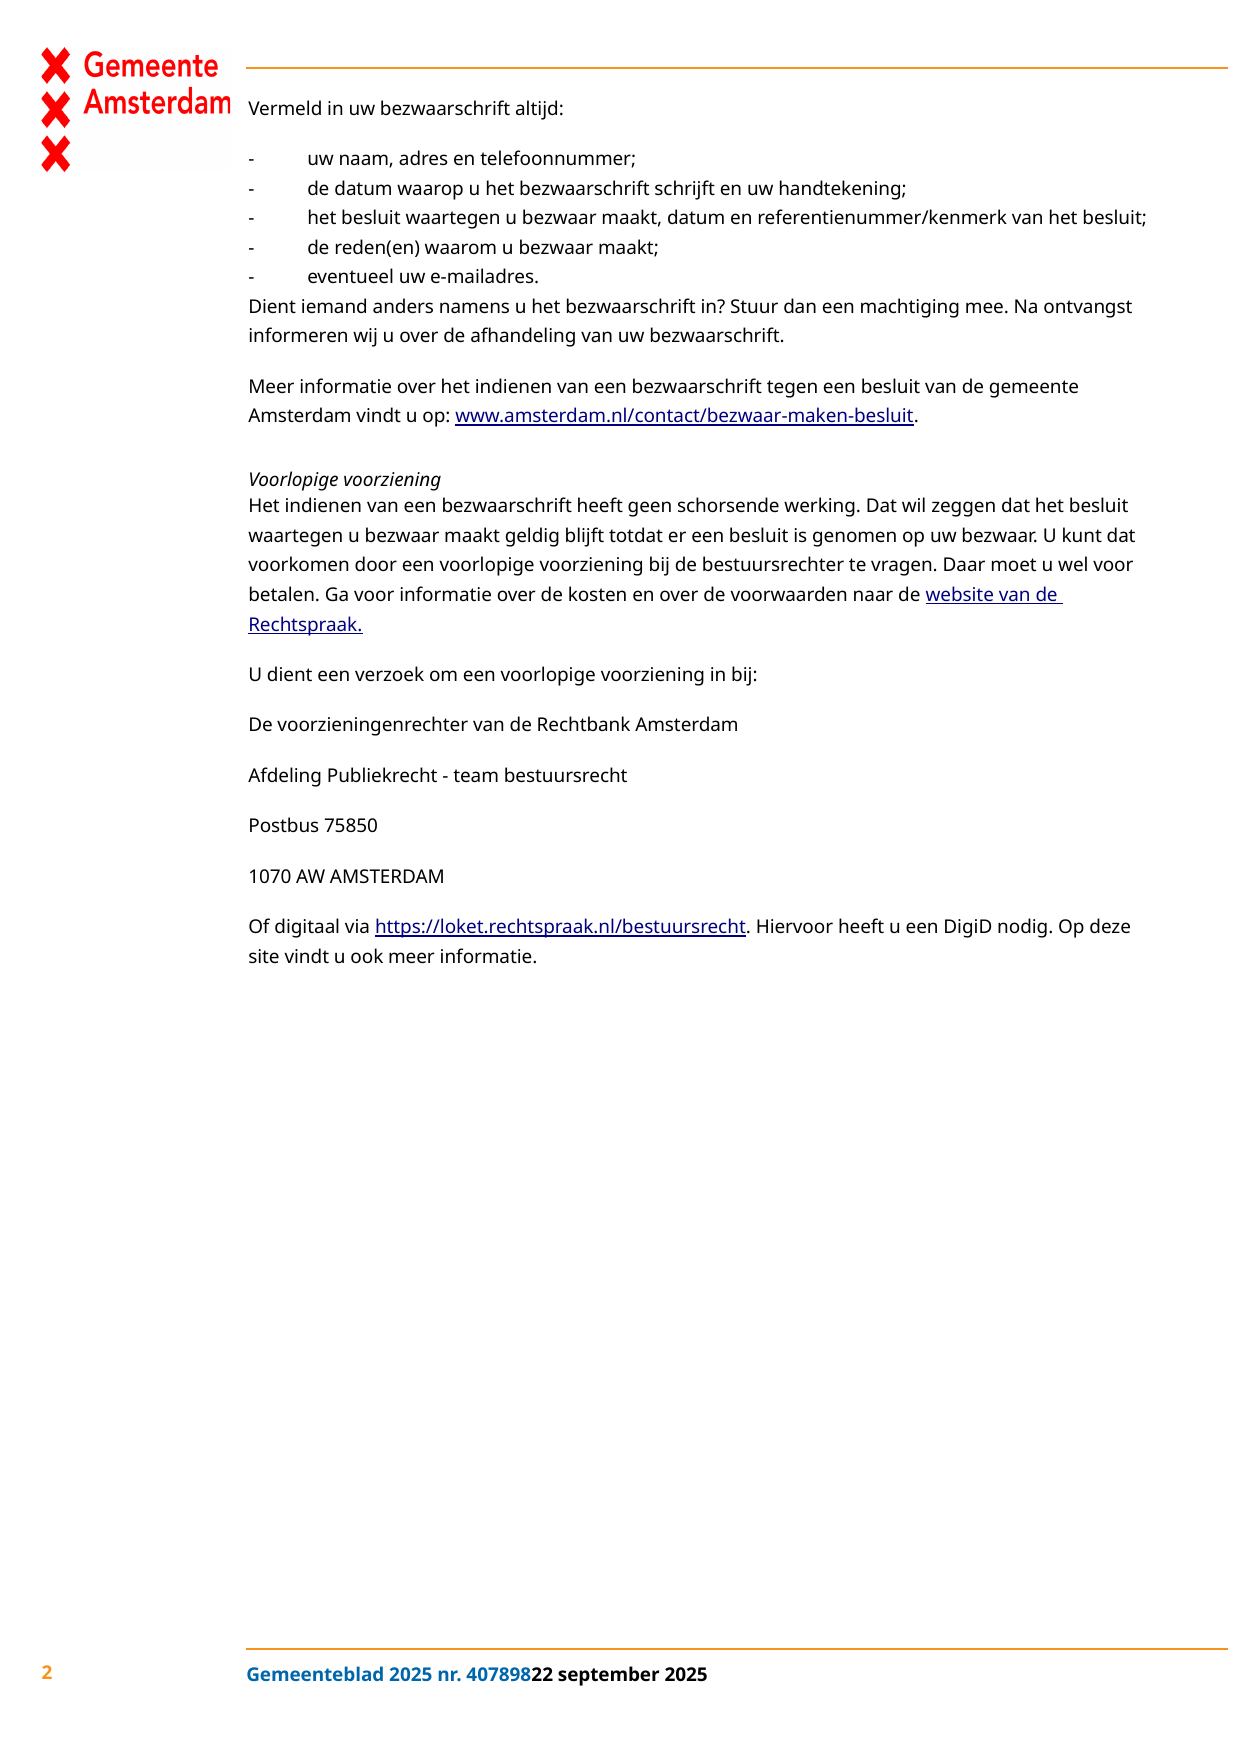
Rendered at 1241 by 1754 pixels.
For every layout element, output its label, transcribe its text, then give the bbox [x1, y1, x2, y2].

text Vermeld in uw bezwaarschrift altijd: [248, 95, 1152, 121]
list de reden(en) waarom u bezwaar maakt; [248, 234, 1152, 260]
text U dient een verzoek om een voorlopige voorziening in bij: [248, 661, 1152, 687]
picture [41, 47, 231, 172]
text Postbus 75850 [248, 812, 1152, 838]
list de datum waarop u het bezwaarschrift schrijft en uw handtekening; [248, 175, 1152, 201]
list eventueel uw e-mailadres. [248, 263, 1152, 289]
text Het indienen van een bezwaarschrift heeft geen schorsende werking. Dat wil zeggen dat het besluit waartegen u bezwaar maakt geldig blijft totdat er een besluit is genomen op uw bezwaar. U kunt dat voorkomen door een voorlopige voorziening bij de bestuursrechter te vragen. Daar moet u wel voor betalen. Ga voor informatie over de kosten en over de voorwaarden naar de website van de Rechtspraak. [248, 492, 1152, 636]
text De voorzieningenrechter van de Rechtbank Amsterdam [248, 712, 1152, 737]
list uw naam, adres en telefoonnummer; [248, 145, 1152, 171]
text Meer informatie over het indienen van een bezwaarschrift tegen een besluit van de gemeente Amsterdam vindt u op: www.amsterdam.nl/contact/bezwaar-maken-besluit. [248, 373, 1152, 428]
text Dient iemand anders namens u het bezwaarschrift in? Stuur dan een machtiging mee. Na ontvangst informeren wij u over de afhandeling van uw bezwaarschrift. [248, 293, 1152, 348]
text Of digitaal via https://loket.rechtspraak.nl/bestuursrecht. Hiervoor heeft u een DigiD nodig. Op deze site vindt u ook meer informatie. [248, 913, 1152, 968]
text 1070 AW AMSTERDAM [248, 863, 1152, 888]
text Afdeling Publiekrecht - team bestuursrecht [248, 762, 1152, 788]
list het besluit waartegen u bezwaar maakt, datum en referentienummer/kenmerk van het besluit; [248, 204, 1152, 230]
text Voorlopige voorziening [248, 467, 1152, 492]
